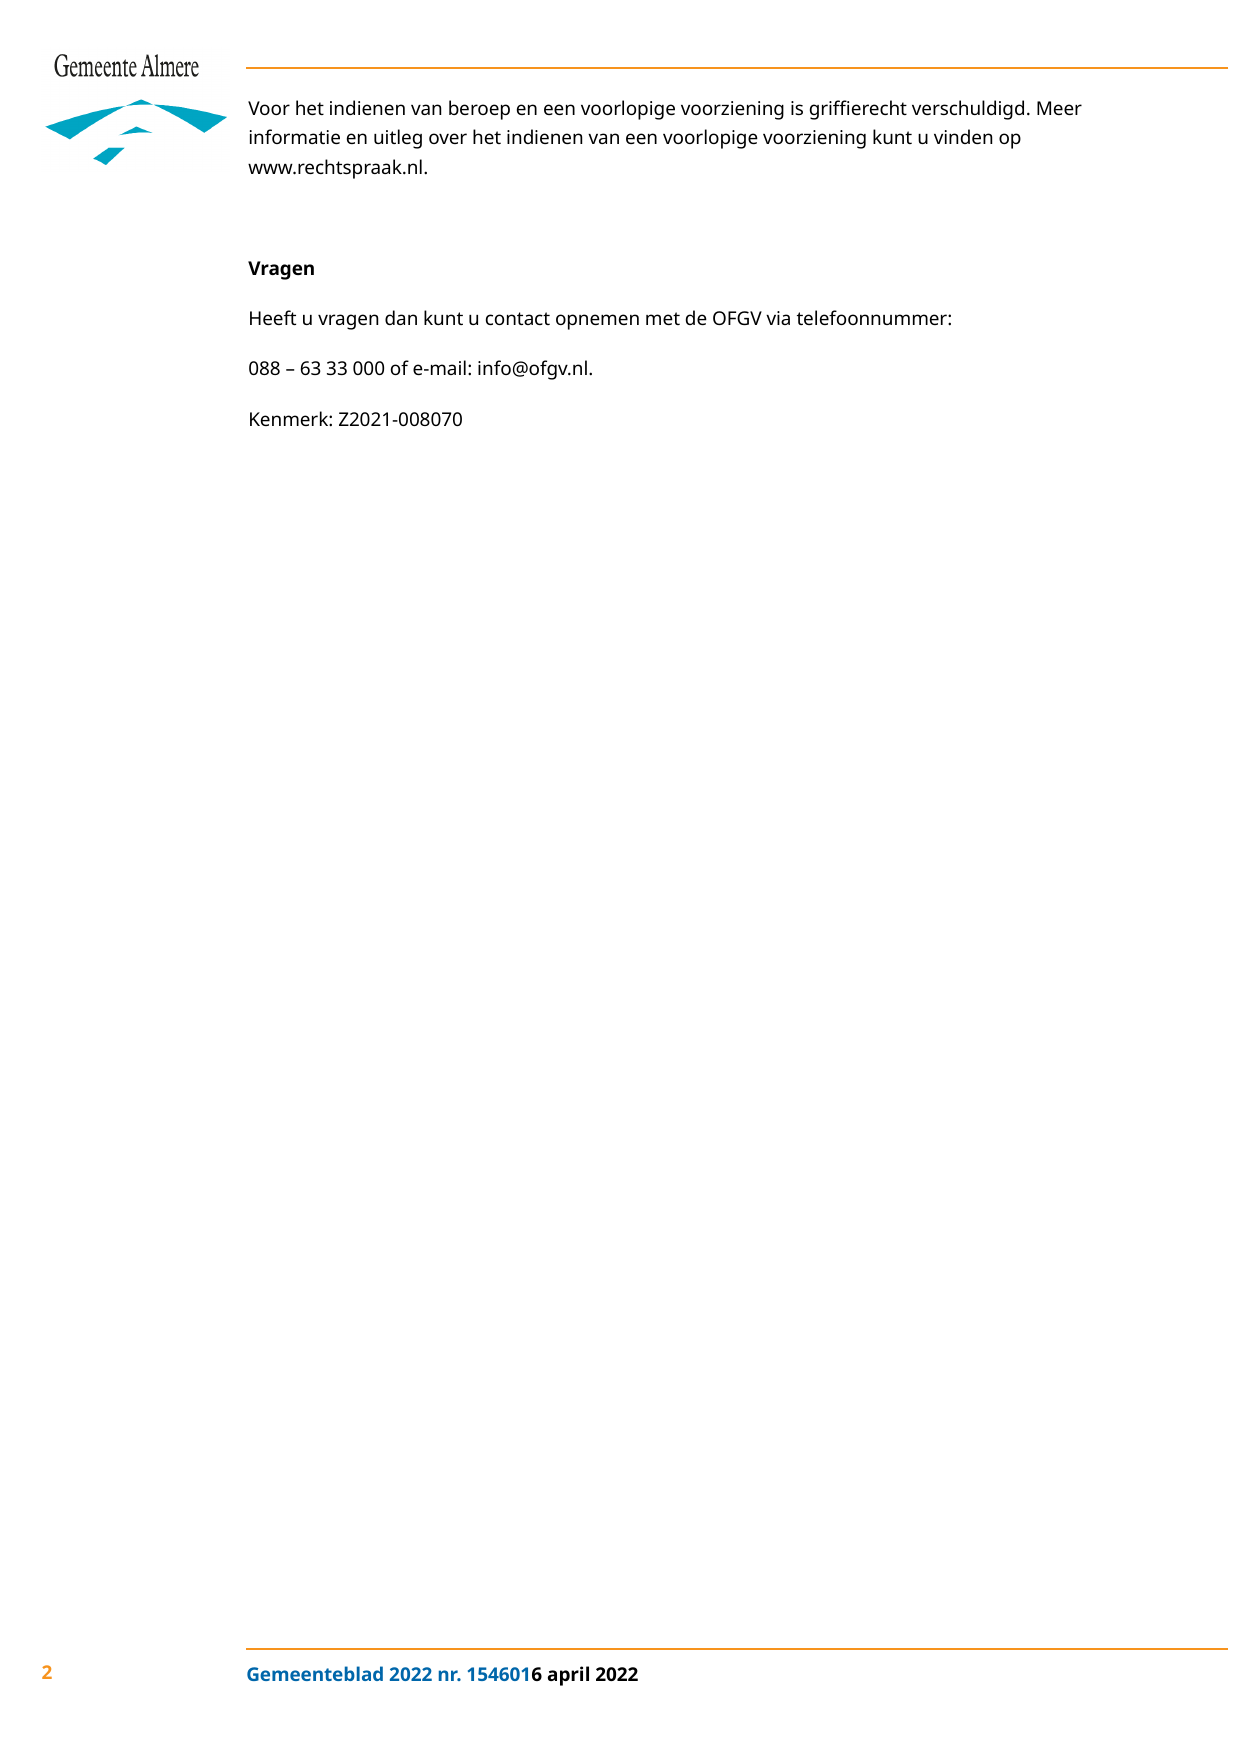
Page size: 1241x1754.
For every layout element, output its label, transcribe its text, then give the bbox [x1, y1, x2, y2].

text Vragen [248, 255, 1152, 281]
text 088 – 63 33 000 of e-mail: info@ofgv.nl. [248, 356, 1152, 381]
picture [41, 47, 231, 172]
text Kenmerk: Z2021-008070 [248, 406, 1152, 432]
text Heeft u vragen dan kunt u contact opnemen met de OFGV via telefoonnummer: [248, 305, 1152, 331]
text Voor het indienen van beroep en een voorlopige voorziening is griffierecht verschuldigd. Meer informatie en uitleg over het indienen van een voorlopige voorziening kunt u vinden op www.rechtspraak.nl. [248, 95, 1152, 180]
